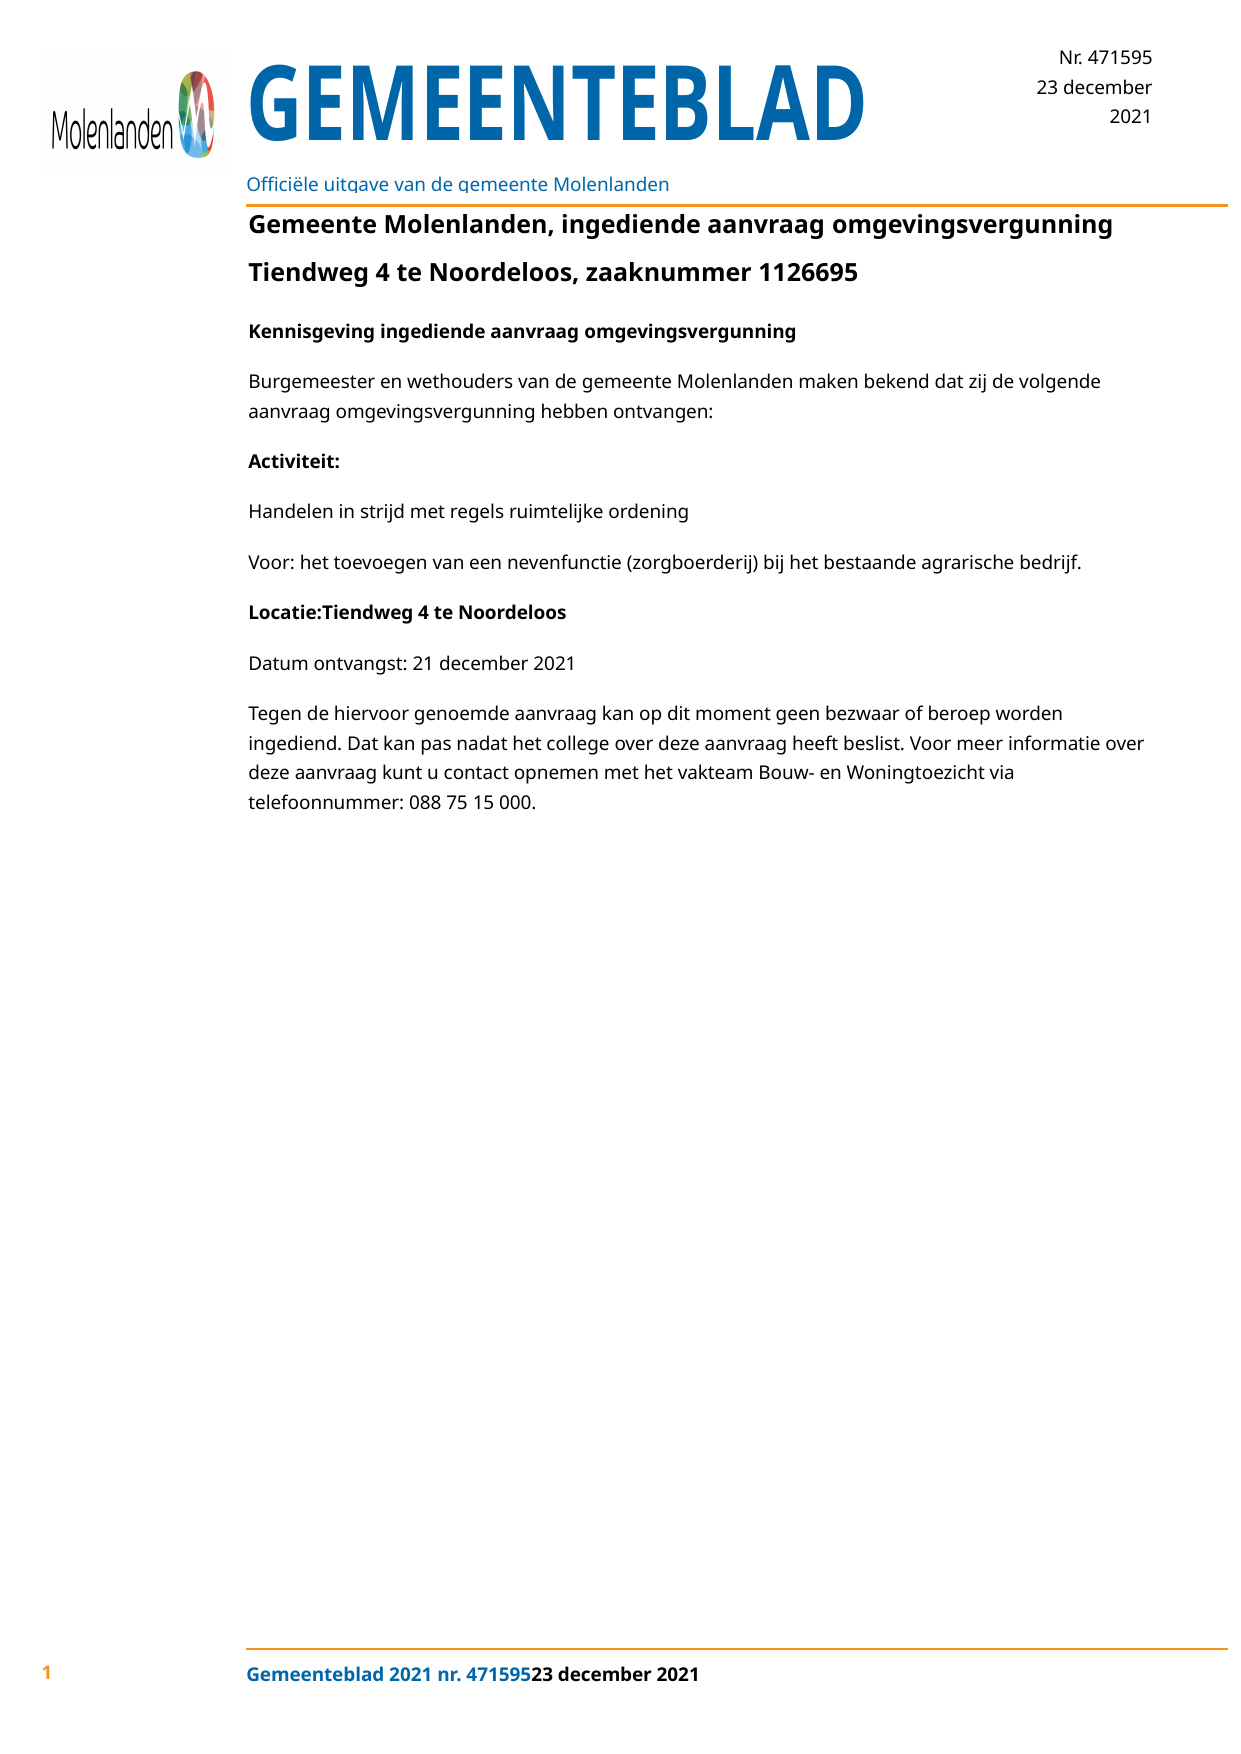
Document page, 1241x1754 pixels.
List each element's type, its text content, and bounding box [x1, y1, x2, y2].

text Tegen de hiervoor genoemde aanvraag kan op dit moment geen bezwaar of beroep worden ingediend. Dat kan pas nadat het college over deze aanvraag heeft beslist. Voor meer informatie over deze aanvraag kunt u contact opnemen met het vakteam Bouw- en Woningtoezicht via telefoonnummer: 088 75 15 000. [248, 700, 1152, 815]
text Activiteit: [248, 448, 1152, 474]
text Gemeente Molenlanden, ingediende aanvraag omgevingsvergunning Tiendweg 4 te Noordeloos, zaaknummer 1126695 [248, 207, 1152, 288]
text Locatie:Tiendweg 4 te Noordeloos [248, 599, 1152, 625]
text Voor: het toevoegen van een nevenfunctie (zorgboerderij) bij het bestaande agrarische bedrijf. [248, 549, 1152, 575]
text Burgemeester en wethouders van de gemeente Molenlanden maken bekend dat zij de volgende aanvraag omgevingsvergunning hebben ontvangen: [248, 368, 1152, 424]
text Handelen in strijd met regels ruimtelijke ordening [248, 499, 1152, 524]
text Datum ontvangst: 21 december 2021 [248, 650, 1152, 676]
picture [41, 47, 231, 172]
text Kennisgeving ingediende aanvraag omgevingsvergunning [248, 318, 1152, 344]
